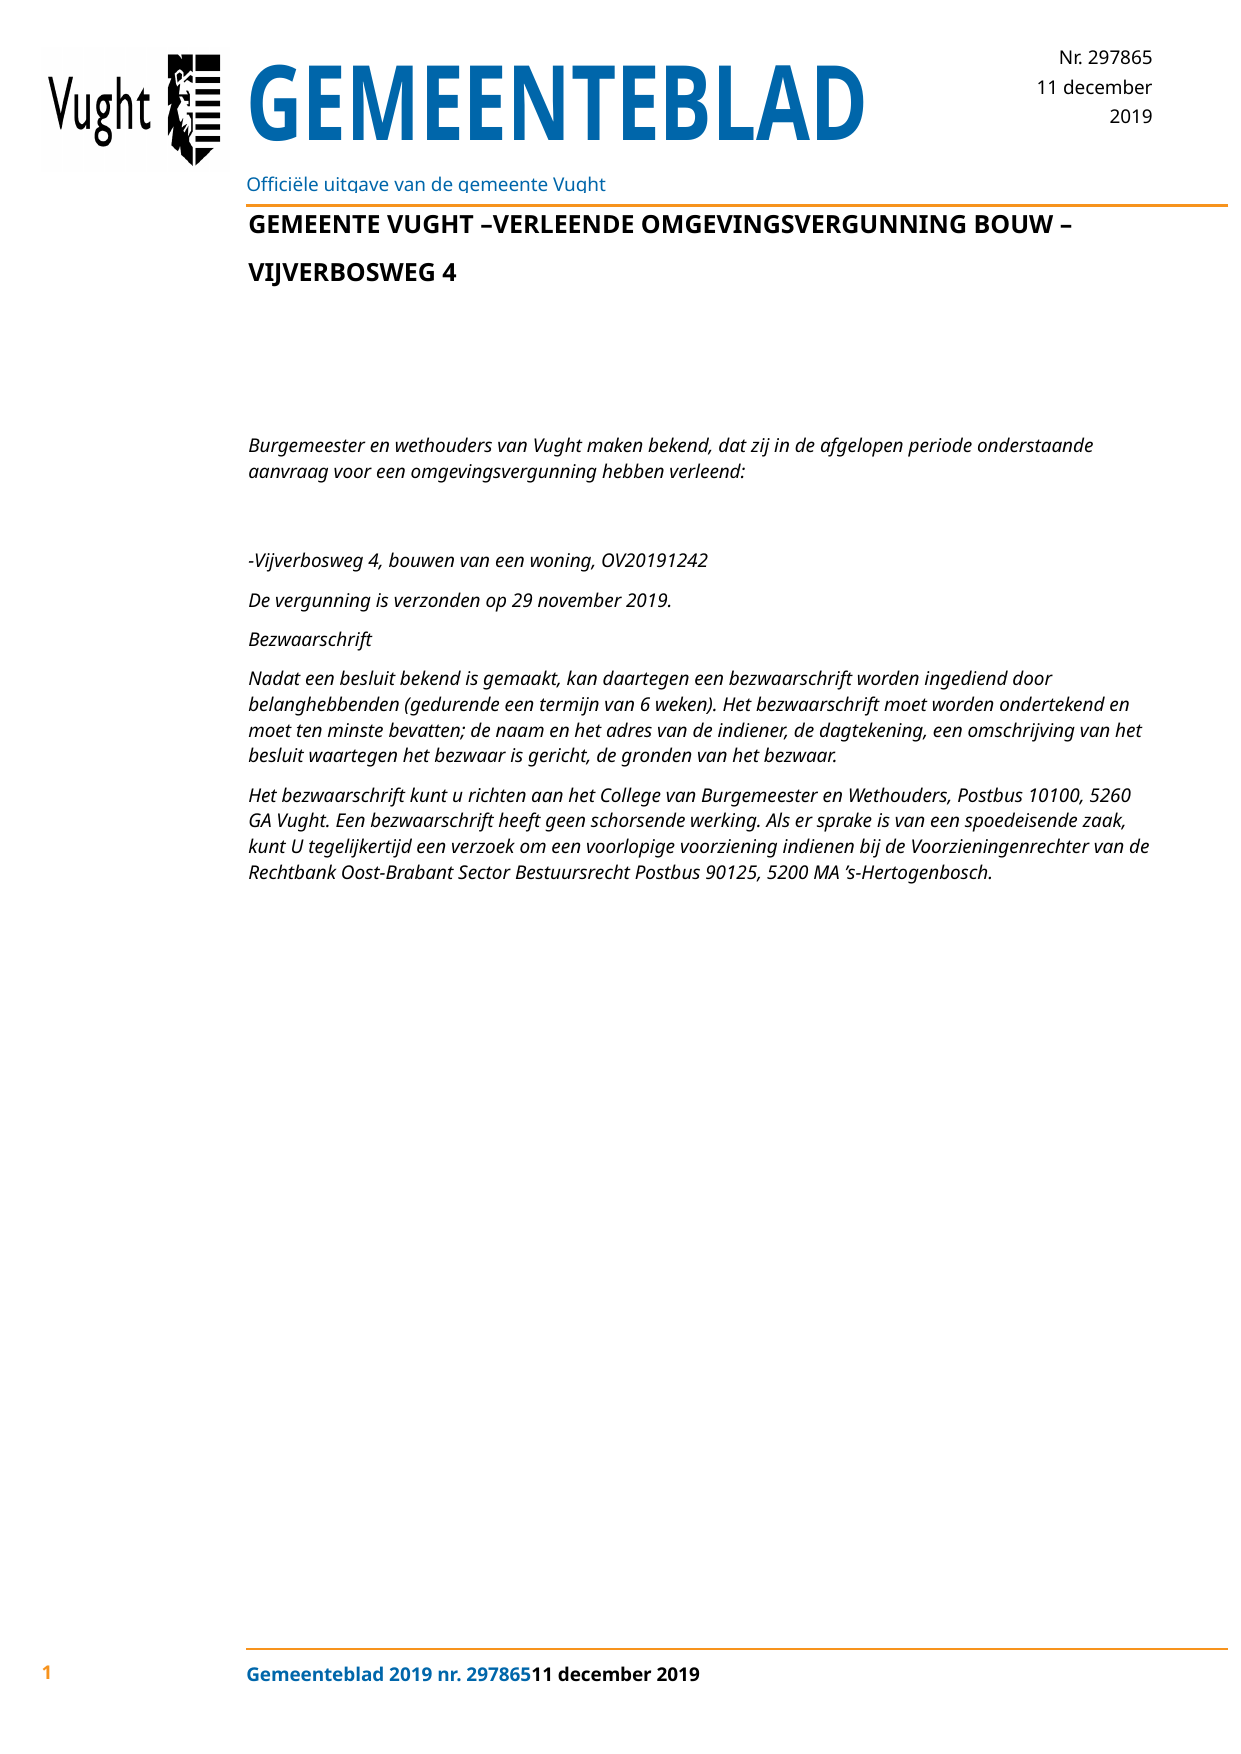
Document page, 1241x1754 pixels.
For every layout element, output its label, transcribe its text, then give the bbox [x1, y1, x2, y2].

text De vergunning is verzonden op 29 november 2019. [248, 587, 1152, 613]
text Het bezwaarschrift kunt u richten aan het College van Burgemeester en Wethouders, Postbus 10100, 5260 GA Vught. Een bezwaarschrift heeft geen schorsende werking. Als er sprake is van een spoedeisende zaak, kunt U tegelijkertijd een verzoek om een voorlopige voorziening indienen bij de Voorzieningenrechter van de Rechtbank Oost-Brabant Sector Bestuursrecht Postbus 90125, 5200 MA ’s-Hertogenbosch. [248, 782, 1152, 885]
text GEMEENTE VUGHT –VERLEENDE OMGEVINGSVERGUNNING BOUW – VIJVERBOSWEG 4 [248, 207, 1152, 288]
text Bezwaarschrift [248, 626, 1152, 652]
text Nadat een besluit bekend is gemaakt, kan daartegen een bezwaarschrift worden ingediend door belanghebbenden (gedurende een termijn van 6 weken). Het bezwaarschrift moet worden ondertekend en moet ten minste bevatten; de naam en het adres van de indiener, de dagtekening, een omschrijving van het besluit waartegen het bezwaar is gericht, de gronden van het bezwaar. [248, 666, 1152, 768]
text Burgemeester en wethouders van Vught maken bekend, dat zij in de afgelopen periode onderstaande aanvraag voor een omgevingsvergunning hebben verleend: [248, 432, 1152, 484]
text -Vijverbosweg 4, bouwen van een woning, OV20191242 [248, 548, 1152, 573]
picture [41, 47, 231, 172]
